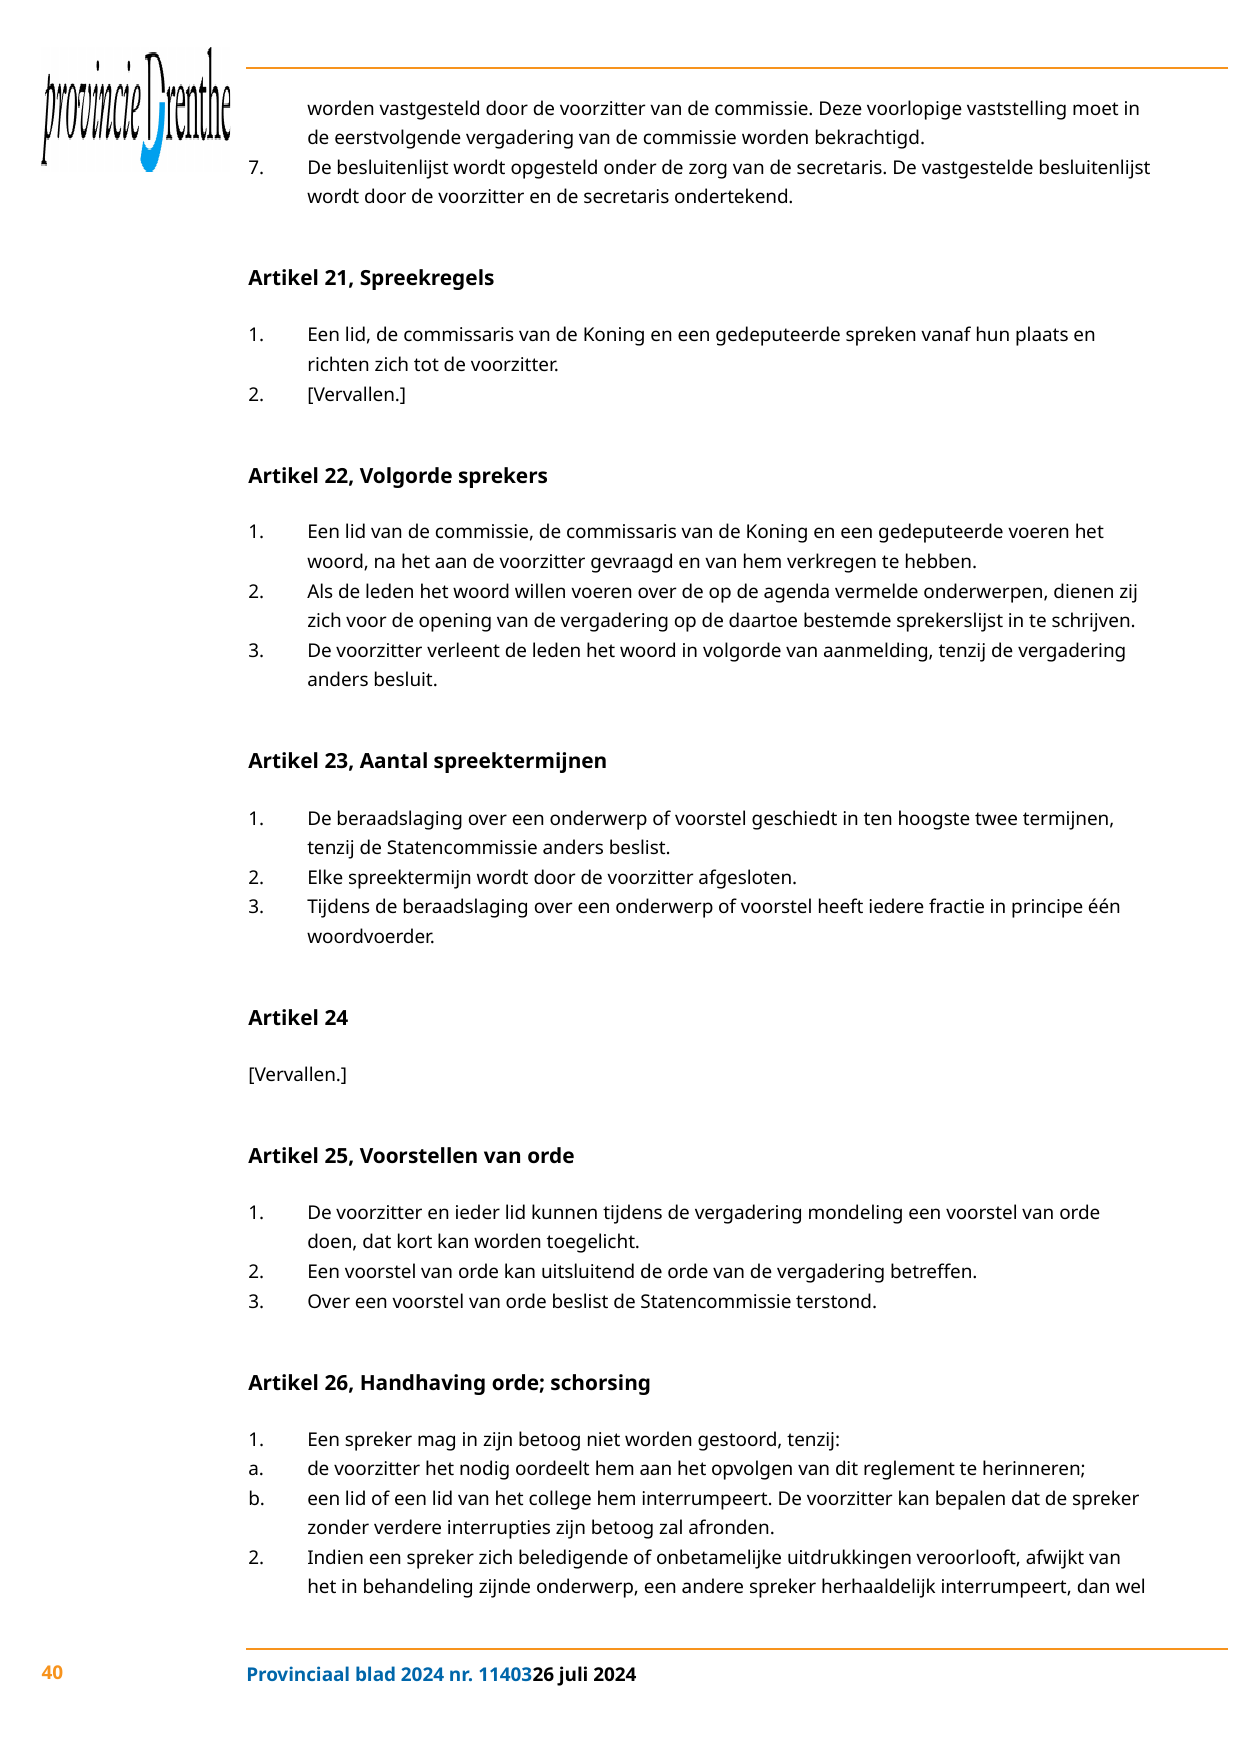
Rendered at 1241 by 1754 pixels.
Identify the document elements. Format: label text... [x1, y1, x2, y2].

list Indien een spreker zich beledigende of onbetamelijke uitdrukkingen veroorlooft, afwijkt van het in behandeling zijnde onderwerp, een andere spreker herhaaldelijk interrumpeert, dan wel [248, 1544, 1152, 1599]
list Een lid van de commissie, de commissaris van de Koning en een gedeputeerde voeren het woord, na het aan de voorzitter gevraagd en van hem verkregen te hebben. [248, 519, 1152, 574]
text [Vervallen.] [248, 1061, 1152, 1087]
list Als de leden het woord willen voeren over de op de agenda vermelde onderwerpen, dienen zij zich voor de opening van de vergadering op de daartoe bestemde sprekerslijst in te schrijven. [248, 578, 1152, 633]
list Elke spreektermijn wordt door de voorzitter afgesloten. [248, 864, 1152, 889]
list de voorzitter het nodig oordeelt hem aan het opvolgen van dit reglement te herinneren; [248, 1455, 1152, 1481]
list een lid of een lid van het college hem interrumpeert. De voorzitter kan bepalen dat de spreker zonder verdere interrupties zijn betoog zal afronden. [248, 1485, 1152, 1540]
picture [41, 47, 231, 172]
text Artikel 24 [248, 1003, 1152, 1031]
text Artikel 23, Aantal spreektermijnen [248, 747, 1152, 775]
list Een voorstel van orde kan uitsluitend de orde van de vergadering betreffen. [248, 1258, 1152, 1284]
list De voorzitter verleent de leden het woord in volgorde van aanmelding, tenzij de vergadering anders besluit. [248, 637, 1152, 692]
list Tijdens de beraadslaging over een onderwerp of voorstel heeft iedere fractie in principe één woordvoerder. [248, 893, 1152, 949]
list De beraadslaging over een onderwerp of voorstel geschiedt in ten hoogste twee termijnen, tenzij de Statencommissie anders beslist. [248, 805, 1152, 860]
list Over een voorstel van orde beslist de Statencommissie terstond. [248, 1288, 1152, 1313]
text Artikel 25, Voorstellen van orde [248, 1141, 1152, 1169]
list Een lid, de commissaris van de Koning en een gedeputeerde spreken vanaf hun plaats en richten zich tot de voorzitter. [248, 322, 1152, 377]
text Artikel 26, Handhaving orde; schorsing [248, 1368, 1152, 1396]
list worden vastgesteld door de voorzitter van de commissie. Deze voorlopige vaststelling moet in de eerstvolgende vergadering van de commissie worden bekrachtigd. [248, 95, 1152, 150]
list De besluitenlijst wordt opgesteld onder de zorg van de secretaris. De vastgestelde besluitenlijst wordt door de voorzitter en de secretaris ondertekend. [248, 154, 1152, 209]
list De voorzitter en ieder lid kunnen tijdens de vergadering mondeling een voorstel van orde doen, dat kort kan worden toegelicht. [248, 1199, 1152, 1254]
text Artikel 21, Spreekregels [248, 263, 1152, 292]
list Een spreker mag in zijn betoog niet worden gestoord, tenzij: [248, 1426, 1152, 1452]
text Artikel 22, Volgorde sprekers [248, 461, 1152, 489]
list [Vervallen.] [248, 381, 1152, 406]
